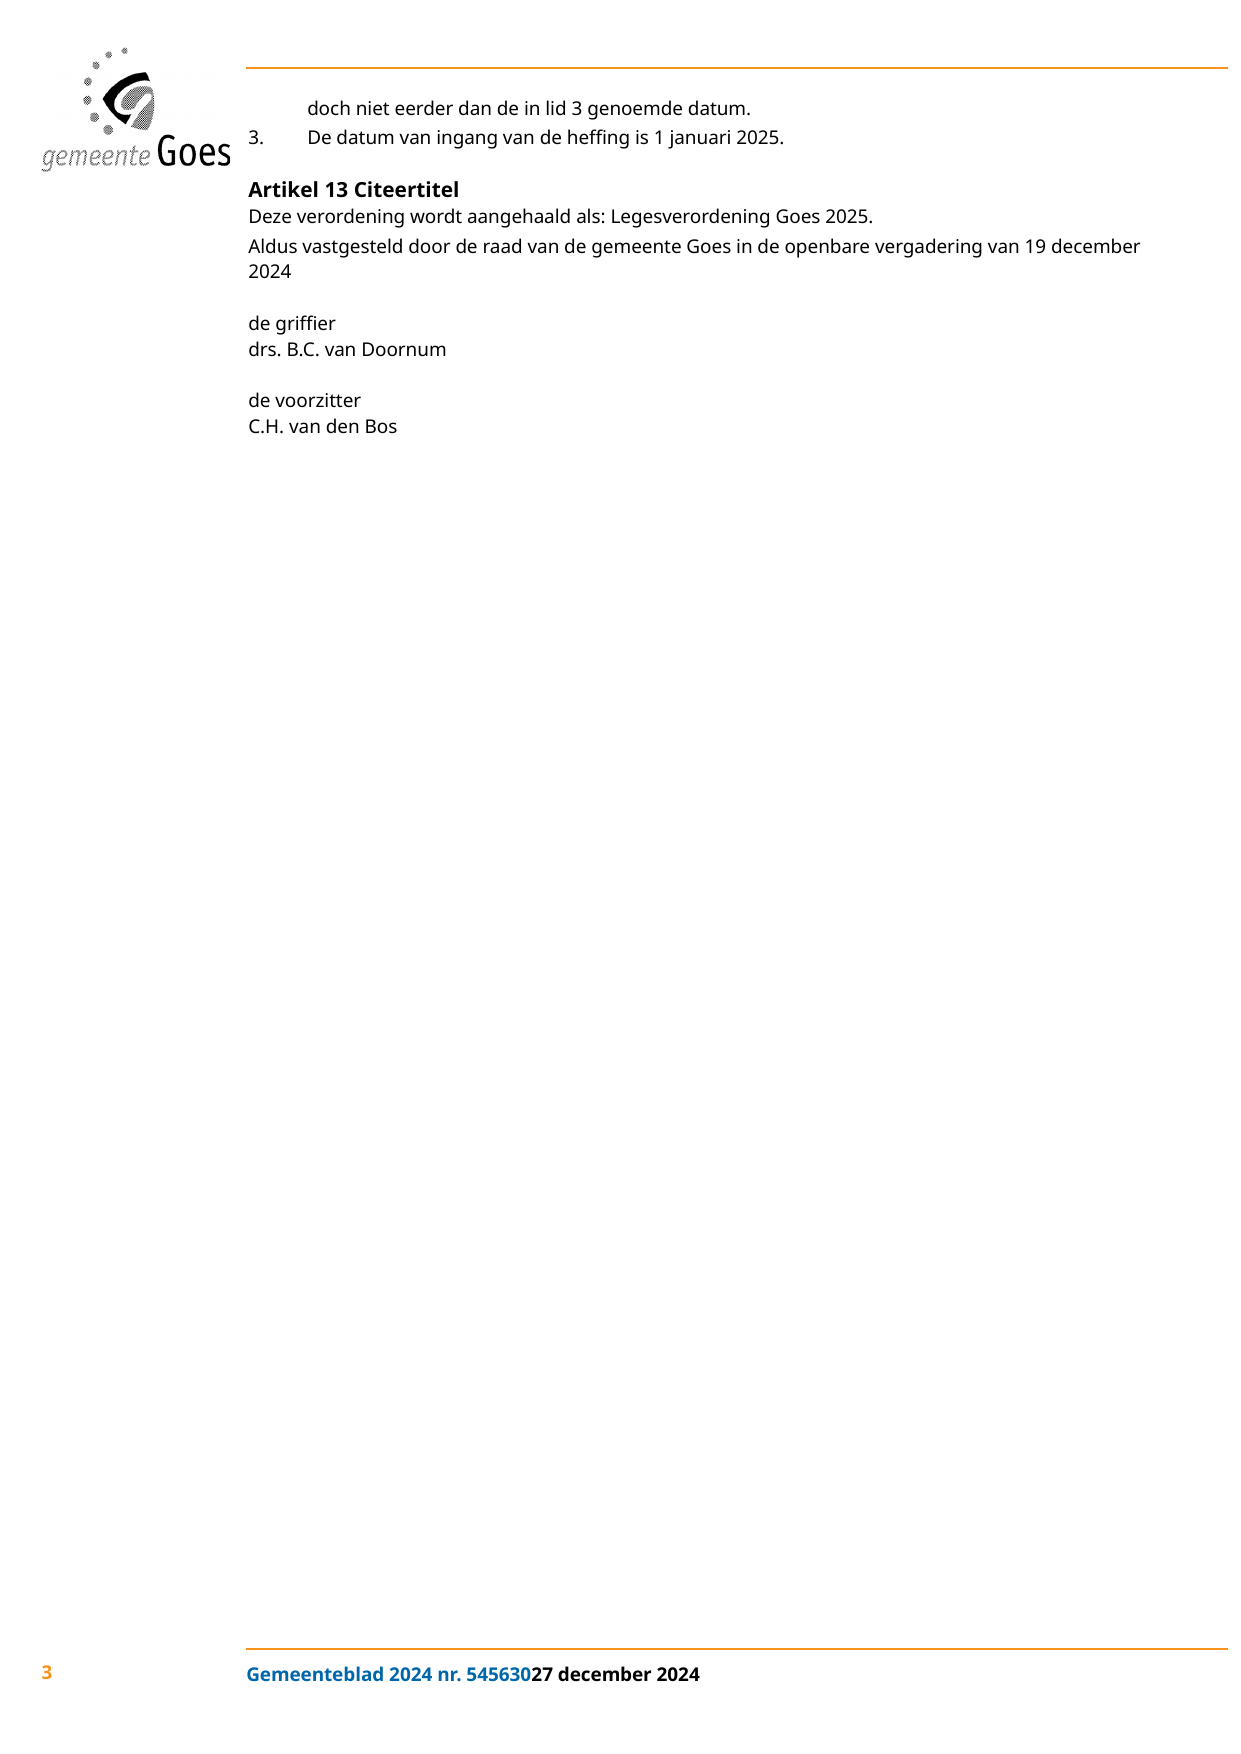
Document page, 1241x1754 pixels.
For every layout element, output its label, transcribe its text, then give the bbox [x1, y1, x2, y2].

text de griffier [248, 310, 1152, 336]
text Deze verordening wordt aangehaald als: Legesverordening Goes 2025. [248, 203, 1152, 229]
text drs. B.C. van Doornum [248, 336, 1152, 361]
text Aldus vastgesteld door de raad van de gemeente Goes in de openbare vergadering van 19 december 2024 [248, 233, 1152, 284]
text C.H. van den Bos [248, 413, 1152, 439]
list De datum van ingang van de heffing is 1 januari 2025. [248, 124, 1152, 150]
picture [41, 47, 231, 172]
text Artikel 13 Citeertitel [248, 175, 1152, 203]
text de voorzitter [248, 387, 1152, 413]
list doch niet eerder dan de in lid 3 genoemde datum. [248, 95, 1152, 121]
